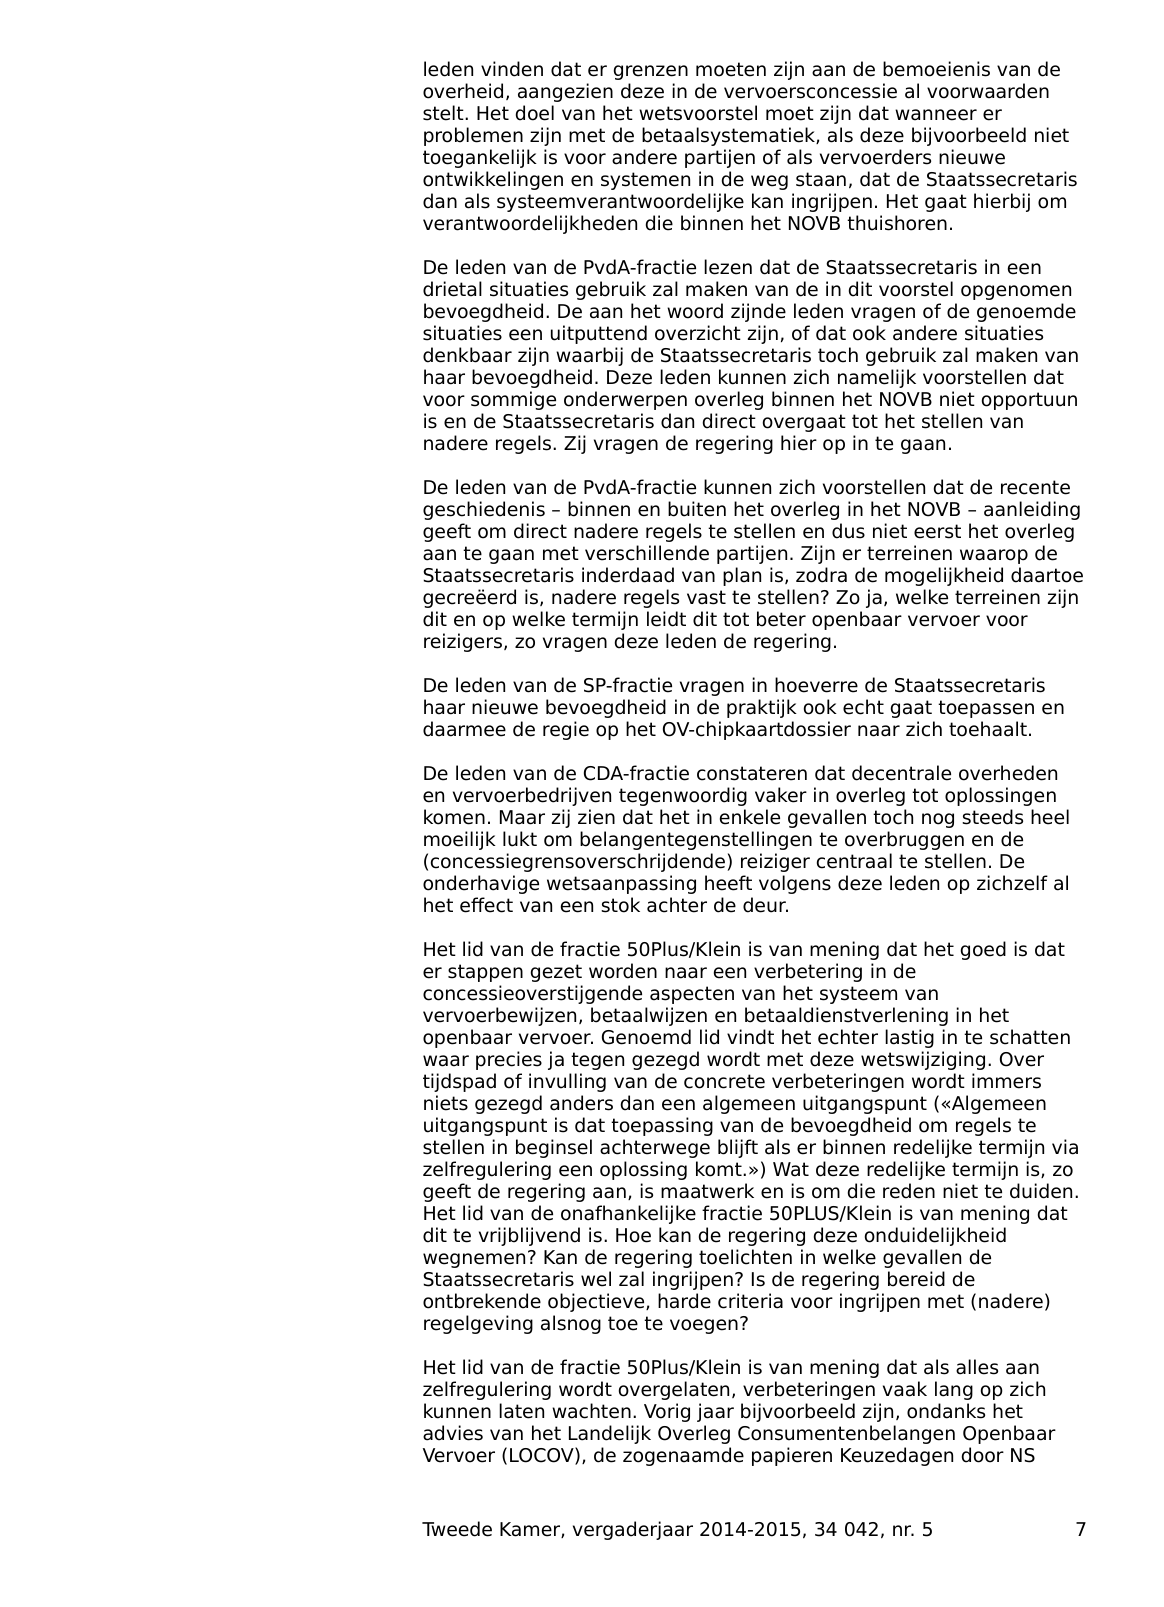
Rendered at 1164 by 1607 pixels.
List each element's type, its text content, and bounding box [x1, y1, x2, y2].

text De leden van de CDA-fractie constateren dat decentrale overheden en vervoerbedrijven tegenwoordig vaker in overleg tot oplossingen komen. Maar zij zien dat het in enkele gevallen toch nog steeds heel moeilijk lukt om belangentegenstellingen te overbruggen en de (concessiegrensoverschrijdende) reiziger centraal te stellen. De onderhavige wetsaanpassing heeft volgens deze leden op zichzelf al het effect van een stok achter de deur. [422, 763, 1087, 917]
text De leden van de PvdA-fractie lezen dat de Staatssecretaris in een drietal situaties gebruik zal maken van de in dit voorstel opgenomen bevoegdheid. De aan het woord zijnde leden vragen of de genoemde situaties een uitputtend overzicht zijn, of dat ook andere situaties denkbaar zijn waarbij de Staatssecretaris toch gebruik zal maken van haar bevoegdheid. Deze leden kunnen zich namelijk voorstellen dat voor sommige onderwerpen overleg binnen het NOVB niet opportuun is en de Staatssecretaris dan direct overgaat tot het stellen van nadere regels. Zij vragen de regering hier op in te gaan. [422, 257, 1087, 455]
text leden vinden dat er grenzen moeten zijn aan de bemoeienis van de overheid, aangezien deze in de vervoersconcessie al voorwaarden stelt. Het doel van het wetsvoorstel moet zijn dat wanneer er problemen zijn met de betaalsystematiek, als deze bijvoorbeeld niet toegankelijk is voor andere partijen of als vervoerders nieuwe ontwikkelingen en systemen in de weg staan, dat de Staatssecretaris dan als systeemverantwoordelijke kan ingrijpen. Het gaat hierbij om verantwoordelijkheden die binnen het NOVB thuishoren. [422, 59, 1087, 235]
text De leden van de SP-fractie vragen in hoeverre de Staatssecretaris haar nieuwe bevoegdheid in de praktijk ook echt gaat toepassen en daarmee de regie op het OV-chipkaartdossier naar zich toehaalt. [422, 675, 1087, 741]
text De leden van de PvdA-fractie kunnen zich voorstellen dat de recente geschiedenis – binnen en buiten het overleg in het NOVB – aanleiding geeft om direct nadere regels te stellen en dus niet eerst het overleg aan te gaan met verschillende partijen. Zijn er terreinen waarop de Staatssecretaris inderdaad van plan is, zodra de mogelijkheid daartoe gecreëerd is, nadere regels vast te stellen? Zo ja, welke terreinen zijn dit en op welke termijn leidt dit tot beter openbaar vervoer voor reizigers, zo vragen deze leden de regering. [422, 477, 1087, 653]
text Het lid van de fractie 50Plus/Klein is van mening dat als alles aan zelfregulering wordt overgelaten, verbeteringen vaak lang op zich kunnen laten wachten. Vorig jaar bijvoorbeeld zijn, ondanks het advies van het Landelijk Overleg Consumentenbelangen Openbaar Vervoer (LOCOV), de zogenaamde papieren Keuzedagen door NS [422, 1357, 1087, 1467]
text Het lid van de fractie 50Plus/Klein is van mening dat het goed is dat er stappen gezet worden naar een verbetering in de concessieoverstijgende aspecten van het systeem van vervoerbewijzen, betaalwijzen en betaaldienstverlening in het openbaar vervoer. Genoemd lid vindt het echter lastig in te schatten waar precies ja tegen gezegd wordt met deze wetswijziging. Over tijdspad of invulling van de concrete verbeteringen wordt immers niets gezegd anders dan een algemeen uitgangspunt («Algemeen uitgangspunt is dat toepassing van de bevoegdheid om regels te stellen in beginsel achterwege blijft als er binnen redelijke termijn via zelfregulering een oplossing komt.») Wat deze redelijke termijn is, zo geeft de regering aan, is maatwerk en is om die reden niet te duiden. Het lid van de onafhankelijke fractie 50PLUS/Klein is van mening dat dit te vrijblijvend is. Hoe kan de regering deze onduidelijkheid wegnemen? Kan de regering toelichten in welke gevallen de Staatssecretaris wel zal ingrijpen? Is de regering bereid de ontbrekende objectieve, harde criteria voor ingrijpen met (nadere) regelgeving alsnog toe te voegen? [422, 939, 1087, 1335]
